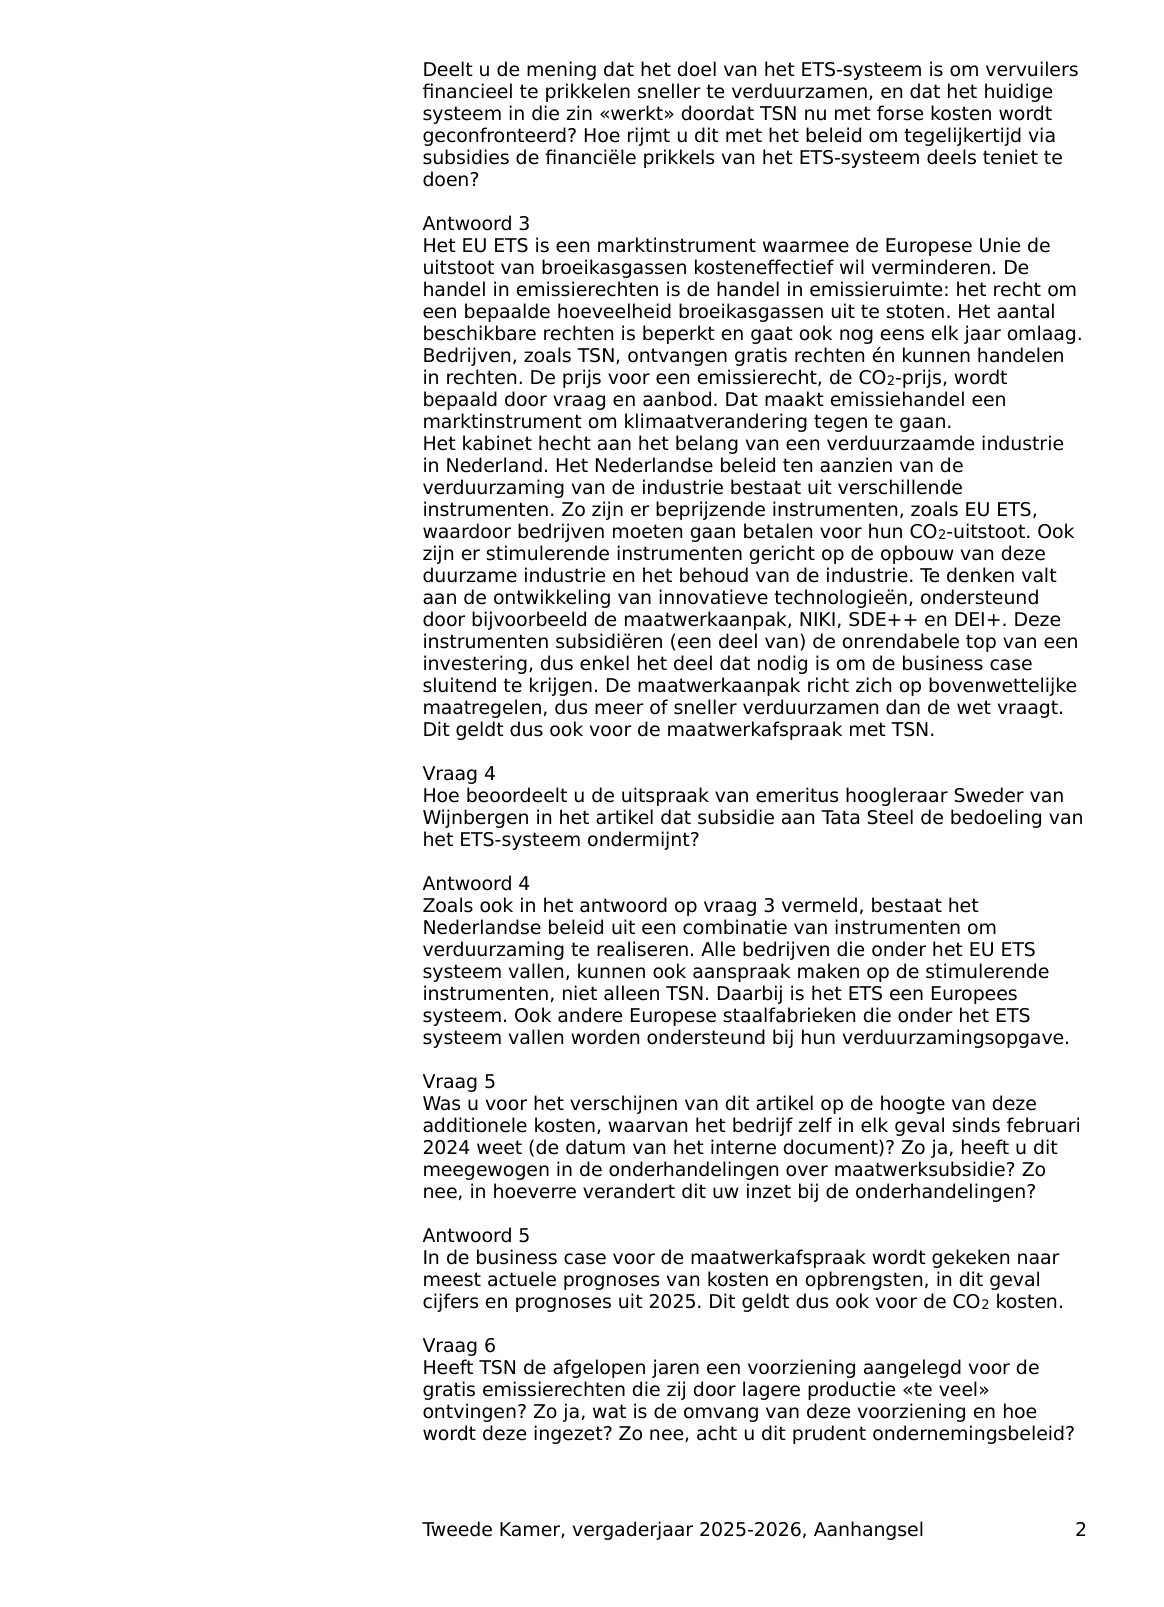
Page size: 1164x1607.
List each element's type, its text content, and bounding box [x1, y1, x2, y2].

text Antwoord 5 [422, 1225, 1087, 1247]
text Heeft TSN de afgelopen jaren een voorziening aangelegd voor de gratis emissierechten die zij door lagere productie «te veel» ontvingen? Zo ja, wat is de omvang van deze voorziening en hoe wordt deze ingezet? Zo nee, acht u dit prudent ondernemingsbeleid? [422, 1357, 1087, 1445]
text Deelt u de mening dat het doel van het ETS-systeem is om vervuilers financieel te prikkelen sneller te verduurzamen, en dat het huidige systeem in die zin «werkt» doordat TSN nu met forse kosten wordt geconfronteerd? Hoe rijmt u dit met het beleid om tegelijkertijd via subsidies de financiële prikkels van het ETS-systeem deels teniet te doen? [422, 59, 1087, 191]
text Vraag 5 [422, 1071, 1087, 1093]
text Antwoord 4 [422, 873, 1087, 895]
text Het kabinet hecht aan het belang van een verduurzaamde industrie in Nederland. Het Nederlandse beleid ten aanzien van de verduurzaming van de industrie bestaat uit verschillende instrumenten. Zo zijn er beprijzende instrumenten, zoals EU ETS, waardoor bedrijven moeten gaan betalen voor hun CO2-uitstoot. Ook zijn er stimulerende instrumenten gericht op de opbouw van deze duurzame industrie en het behoud van de industrie. Te denken valt aan de ontwikkeling van innovatieve technologieën, ondersteund door bijvoorbeeld de maatwerkaanpak, NIKI, SDE++ en DEI+. Deze instrumenten subsidiëren (een deel van) de onrendabele top van een investering, dus enkel het deel dat nodig is om de business case sluitend te krijgen. De maatwerkaanpak richt zich op bovenwettelijke maatregelen, dus meer of sneller verduurzamen dan de wet vraagt. Dit geldt dus ook voor de maatwerkafspraak met TSN. [422, 433, 1087, 741]
text Het EU ETS is een marktinstrument waarmee de Europese Unie de uitstoot van broeikasgassen kosteneffectief wil verminderen. De handel in emissierechten is de handel in emissieruimte: het recht om een bepaalde hoeveelheid broeikasgassen uit te stoten. Het aantal beschikbare rechten is beperkt en gaat ook nog eens elk jaar omlaag. Bedrijven, zoals TSN, ontvangen gratis rechten én kunnen handelen in rechten. De prijs voor een emissierecht, de CO2-prijs, wordt bepaald door vraag en aanbod. Dat maakt emissiehandel een marktinstrument om klimaatverandering tegen te gaan. [422, 235, 1087, 433]
text Vraag 6 [422, 1335, 1087, 1357]
text Was u voor het verschijnen van dit artikel op de hoogte van deze additionele kosten, waarvan het bedrijf zelf in elk geval sinds februari 2024 weet (de datum van het interne document)? Zo ja, heeft u dit meegewogen in de onderhandelingen over maatwerksubsidie? Zo nee, in hoeverre verandert dit uw inzet bij de onderhandelingen? [422, 1093, 1087, 1203]
text In de business case voor de maatwerkafspraak wordt gekeken naar meest actuele prognoses van kosten en opbrengsten, in dit geval cijfers en prognoses uit 2025. Dit geldt dus ook voor de CO2 kosten. [422, 1247, 1087, 1313]
text Antwoord 3 [422, 213, 1087, 235]
text Zoals ook in het antwoord op vraag 3 vermeld, bestaat het Nederlandse beleid uit een combinatie van instrumenten om verduurzaming te realiseren. Alle bedrijven die onder het EU ETS systeem vallen, kunnen ook aanspraak maken op de stimulerende instrumenten, niet alleen TSN. Daarbij is het ETS een Europees systeem. Ook andere Europese staalfabrieken die onder het ETS systeem vallen worden ondersteund bij hun verduurzamingsopgave. [422, 895, 1087, 1049]
text Vraag 4 [422, 763, 1087, 785]
text Hoe beoordeelt u de uitspraak van emeritus hoogleraar Sweder van Wijnbergen in het artikel dat subsidie aan Tata Steel de bedoeling van het ETS-systeem ondermijnt? [422, 785, 1087, 851]
